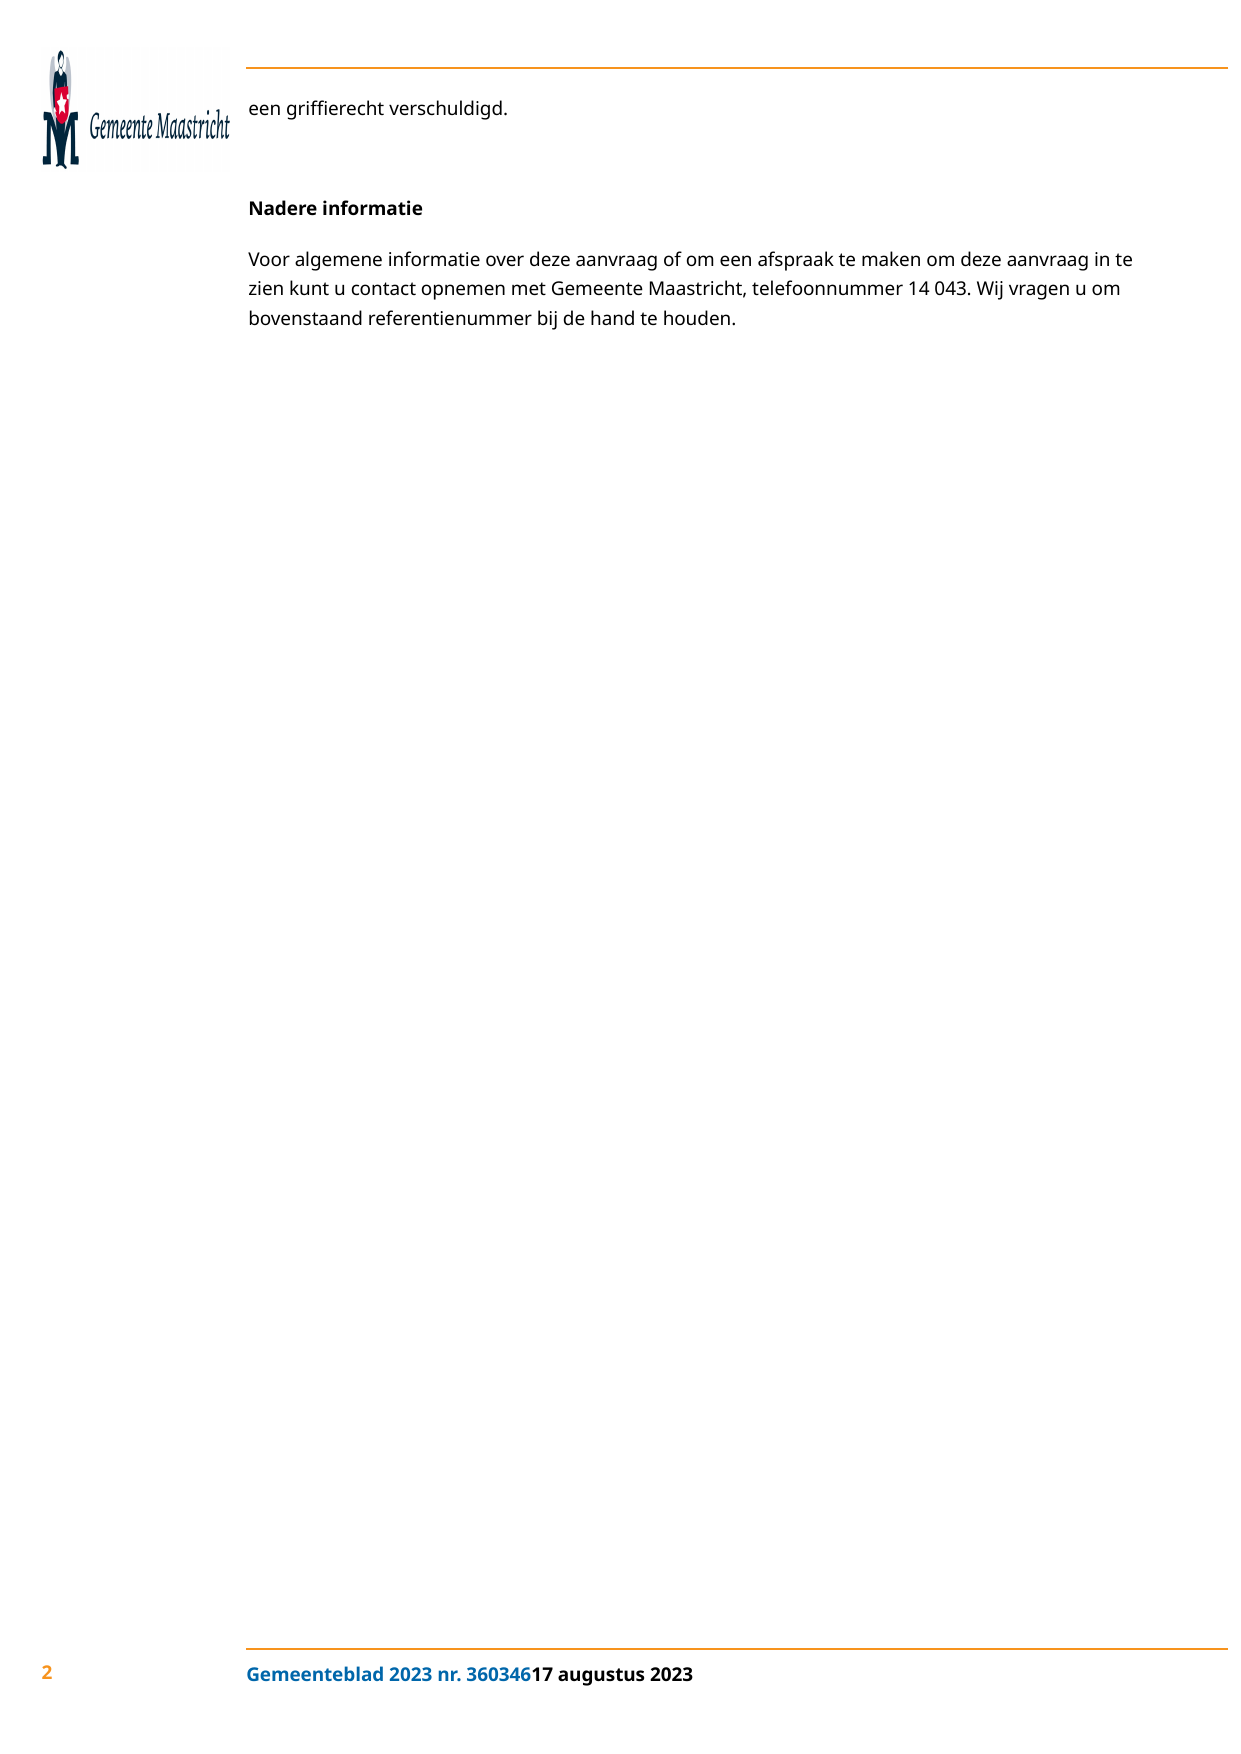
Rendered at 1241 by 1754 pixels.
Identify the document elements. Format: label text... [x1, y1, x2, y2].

text Voor algemene informatie over deze aanvraag of om een afspraak te maken om deze aanvraag in te zien kunt u contact opnemen met Gemeente Maastricht, telefoonnummer 14 043. Wij vragen u om bovenstaand referentienummer bij de hand te houden. [248, 246, 1152, 331]
picture [41, 47, 231, 172]
text Nadere informatie [248, 196, 1152, 221]
text een griffierecht verschuldigd. [248, 95, 1152, 121]
